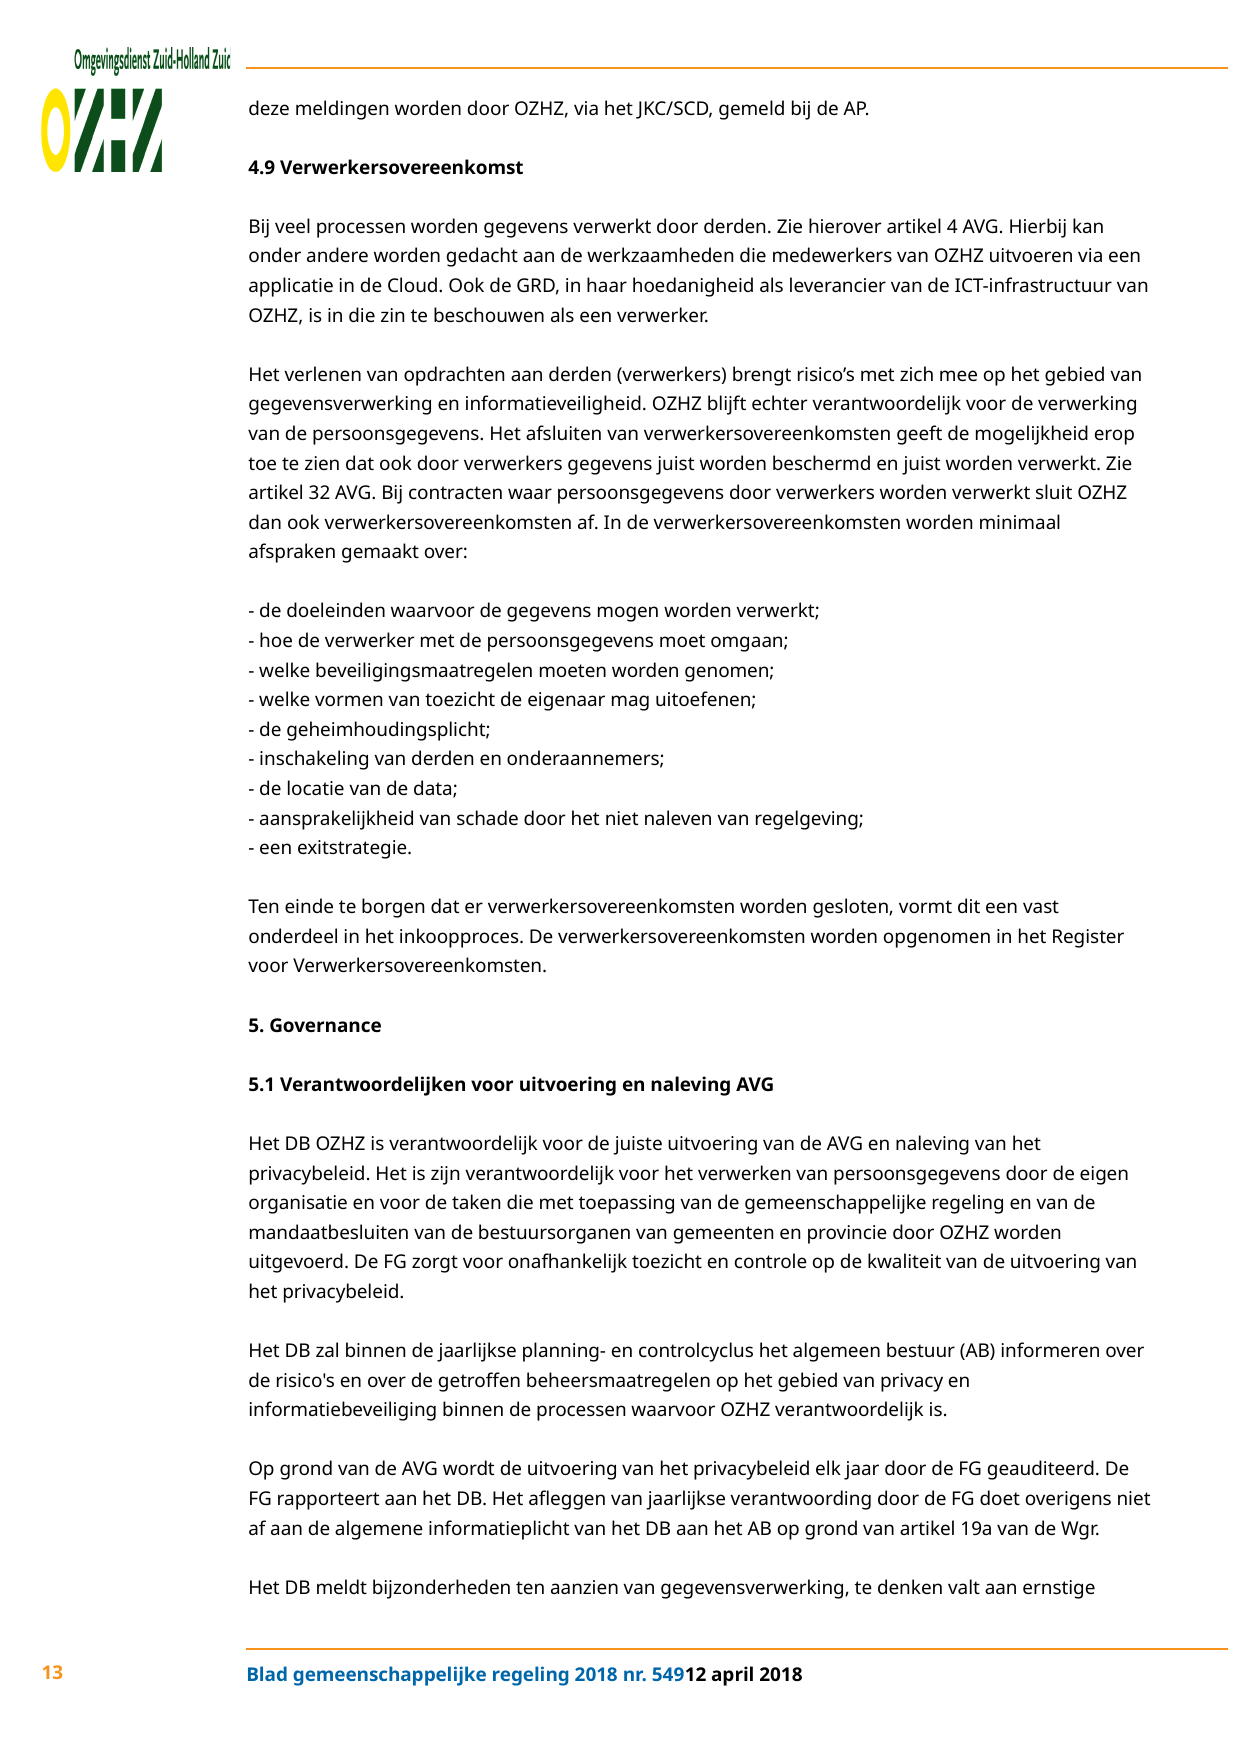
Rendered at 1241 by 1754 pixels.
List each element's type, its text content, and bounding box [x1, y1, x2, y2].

text Het verlenen van opdrachten aan derden (verwerkers) brengt risico’s met zich mee op het gebied van gegevensverwerking en informatieveiligheid. OZHZ blijft echter verantwoordelijk voor de verwerking van de persoonsgegevens. Het afsluiten van verwerkersovereenkomsten geeft de mogelijkheid erop toe te zien dat ook door verwerkers gegevens juist worden beschermd en juist worden verwerkt. Zie artikel 32 AVG. Bij contracten waar persoonsgegevens door verwerkers worden verwerkt sluit OZHZ dan ook verwerkersovereenkomsten af. In de verwerkersovereenkomsten worden minimaal afspraken gemaakt over: [248, 361, 1152, 564]
picture [41, 47, 231, 172]
text - hoe de verwerker met de persoonsgegevens moet omgaan; [248, 627, 1152, 653]
text Op grond van de AVG wordt de uitvoering van het privacybeleid elk jaar door de FG geauditeerd. De FG rapporteert aan het DB. Het afleggen van jaarlijkse verantwoording door de FG doet overigens niet af aan de algemene informatieplicht van het DB aan het AB op grond van artikel 19a van de Wgr. [248, 1456, 1152, 1541]
text - inschakeling van derden en onderaannemers; [248, 746, 1152, 771]
text - de geheimhoudingsplicht; [248, 716, 1152, 742]
text Het DB zal binnen de jaarlijkse planning- en controlcyclus het algemeen bestuur (AB) informeren over de risico's en over de getroffen beheersmaatregelen op het gebied van privacy en informatiebeveiliging binnen de processen waarvoor OZHZ verantwoordelijk is. [248, 1337, 1152, 1422]
text - aansprakelijkheid van schade door het niet naleven van regelgeving; [248, 805, 1152, 831]
text 5. Governance [248, 1012, 1152, 1038]
text - welke vormen van toezicht de eigenaar mag uitoefenen; [248, 686, 1152, 712]
text 5.1 Verantwoordelijken voor uitvoering en naleving AVG [248, 1071, 1152, 1097]
text deze meldingen worden door OZHZ, via het JKC/SCD, gemeld bij de AP. [248, 95, 1152, 121]
text - de doeleinden waarvoor de gegevens mogen worden verwerkt; [248, 598, 1152, 623]
text - een exitstrategie. [248, 834, 1152, 860]
text Het DB OZHZ is verantwoordelijk voor de juiste uitvoering van de AVG en naleving van het privacybeleid. Het is zijn verantwoordelijk voor het verwerken van persoonsgegevens door de eigen organisatie en voor de taken die met toepassing van de gemeenschappelijke regeling en van de mandaatbesluiten van de bestuursorganen van gemeenten en provincie door OZHZ worden uitgevoerd. De FG zorgt voor onafhankelijk toezicht en controle op de kwaliteit van de uitvoering van het privacybeleid. [248, 1130, 1152, 1304]
text Bij veel processen worden gegevens verwerkt door derden. Zie hierover artikel 4 AVG. Hierbij kan onder andere worden gedacht aan de werkzaamheden die medewerkers van OZHZ uitvoeren via een applicatie in de Cloud. Ook de GRD, in haar hoedanigheid als leverancier van de ICT-infrastructuur van OZHZ, is in die zin te beschouwen als een verwerker. [248, 213, 1152, 328]
text Het DB meldt bijzonderheden ten aanzien van gegevensverwerking, te denken valt aan ernstige [248, 1574, 1152, 1600]
text Ten einde te borgen dat er verwerkersovereenkomsten worden gesloten, vormt dit een vast onderdeel in het inkoopproces. De verwerkersovereenkomsten worden opgenomen in het Register voor Verwerkersovereenkomsten. [248, 893, 1152, 978]
text - welke beveiligingsmaatregelen moeten worden genomen; [248, 657, 1152, 683]
text - de locatie van de data; [248, 775, 1152, 801]
text 4.9 Verwerkersovereenkomst [248, 154, 1152, 180]
